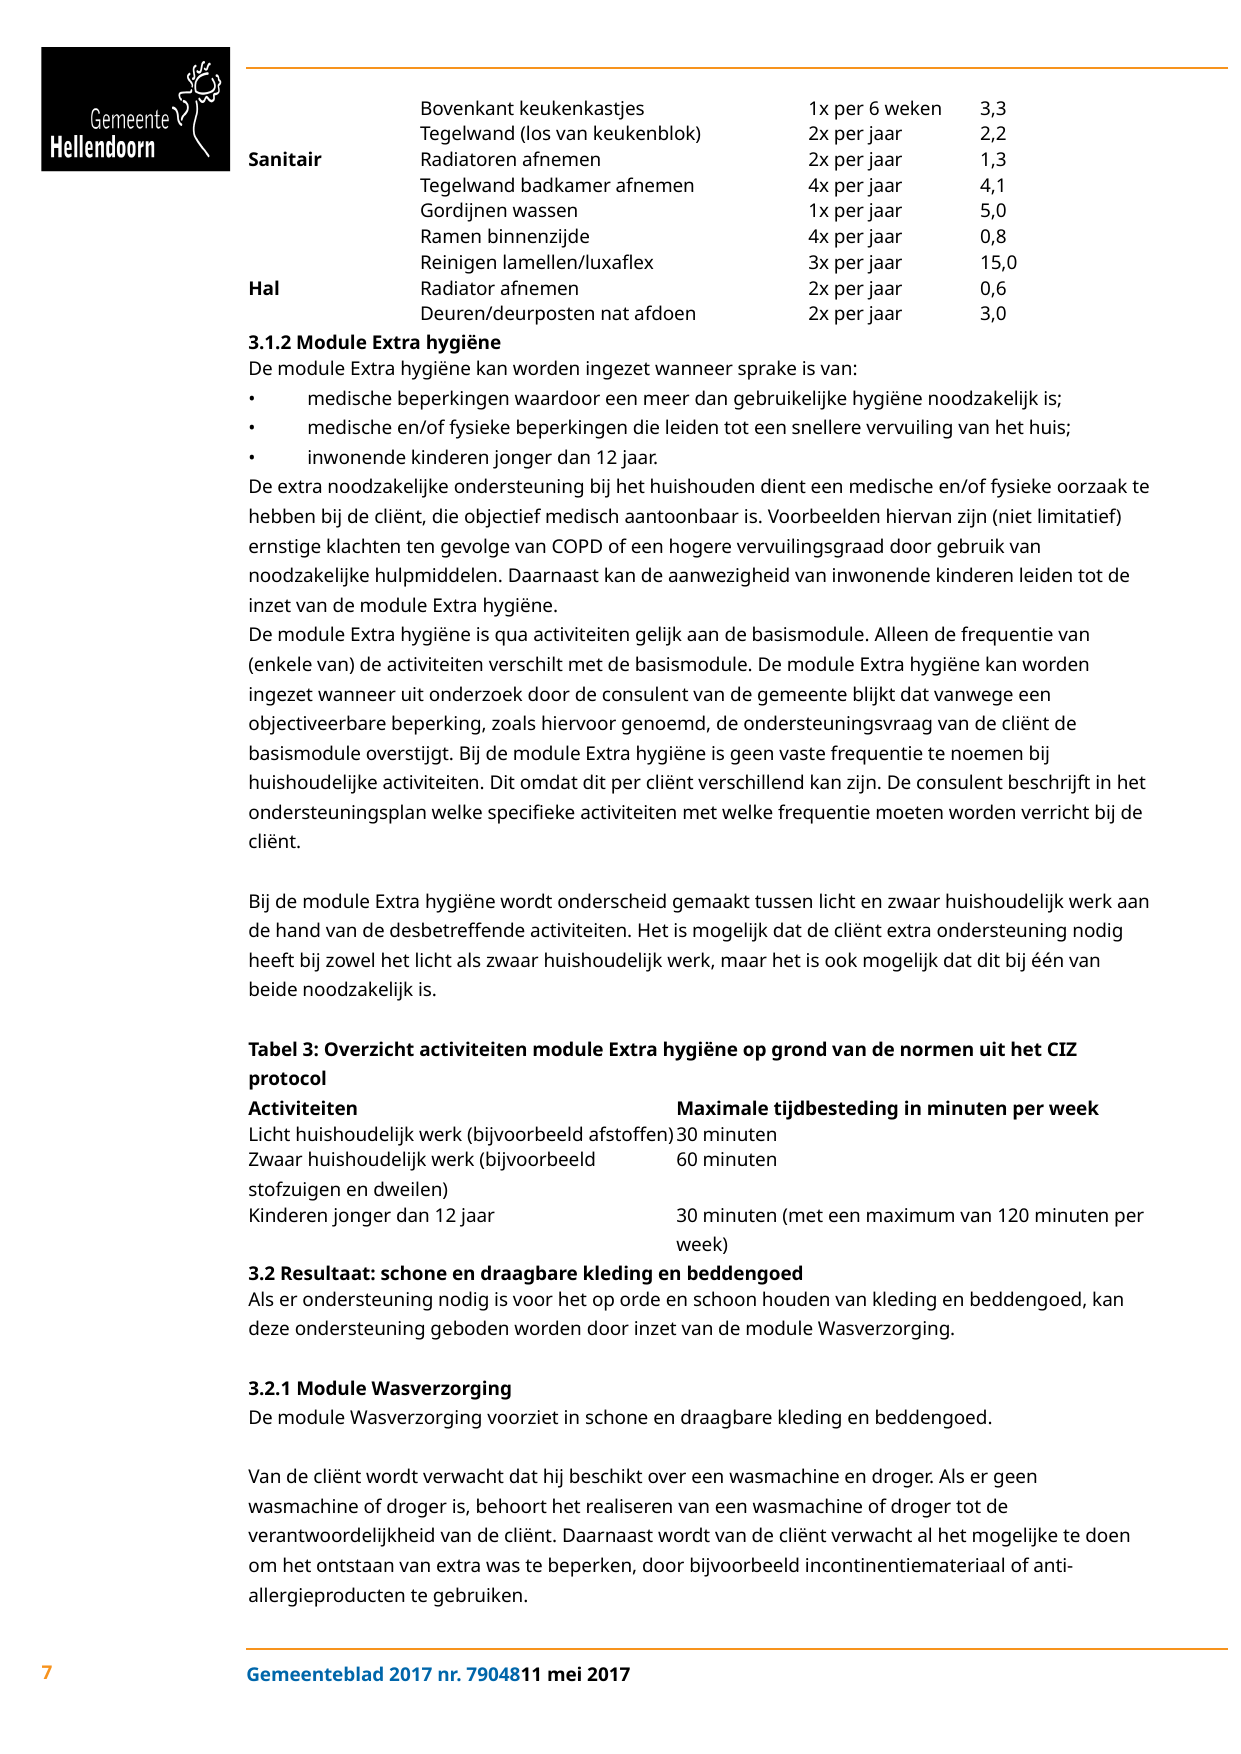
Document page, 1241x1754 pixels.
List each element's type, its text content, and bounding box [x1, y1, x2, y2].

table_cell 1,3 [980, 146, 1152, 172]
table_header Maximale tijdbesteding in minuten per week [676, 1095, 1152, 1121]
table_cell [248, 249, 420, 275]
table_cell Hal [248, 275, 420, 301]
table_cell [248, 198, 420, 223]
table_cell 60 minuten [676, 1146, 1152, 1202]
text De module Extra hygiëne is qua activiteiten gelijk aan de basismodule. Alleen de frequentie van (enkele van) de activiteiten verschilt met de basismodule. De module Extra hygiëne kan worden ingezet wanneer uit onderzoek door de consulent van de gemeente blijkt dat vanwege een objectiveerbare beperking, zoals hiervoor genoemd, de ondersteuningsvraag van de cliënt de basismodule overstijgt. Bij de module Extra hygiëne is geen vaste frequentie te noemen bij huishoudelijke activiteiten. Dit omdat dit per cliënt verschillend kan zijn. De consulent beschrijft in het ondersteuningsplan welke specifieke activiteiten met welke frequentie moeten worden verricht bij de cliënt. [248, 622, 1152, 854]
table_cell [248, 224, 420, 249]
table_cell 30 minuten [676, 1121, 1152, 1146]
table_cell 4x per jaar [808, 224, 980, 249]
table_cell 1x per jaar [808, 198, 980, 223]
table_cell 5,0 [980, 198, 1152, 223]
table_cell 3,0 [980, 301, 1152, 326]
text Bij de module Extra hygiëne wordt onderscheid gemaakt tussen licht en zwaar huishoudelijk werk aan de hand van de desbetreffende activiteiten. Het is mogelijk dat de cliënt extra ondersteuning nodig heeft bij zowel het licht als zwaar huishoudelijk werk, maar het is ook mogelijk dat dit bij één van beide noodzakelijk is. [248, 888, 1152, 1002]
table_cell Tegelwand (los van keukenblok) [420, 121, 808, 146]
table_cell Radiator afnemen [420, 275, 808, 301]
list medische beperkingen waardoor een meer dan gebruikelijke hygiëne noodzakelijk is; [248, 385, 1152, 411]
text 3.2.1 Module Wasverzorging [248, 1375, 1152, 1401]
table_cell 3,3 [980, 95, 1152, 121]
table_cell 2x per jaar [808, 275, 980, 301]
table_cell Ramen binnenzijde [420, 224, 808, 249]
table_cell Gordijnen wassen [420, 198, 808, 223]
text Als er ondersteuning nodig is voor het op orde en schoon houden van kleding en beddengoed, kan deze ondersteuning geboden worden door inzet van de module Wasverzorging. [248, 1286, 1152, 1341]
table_cell 2x per jaar [808, 301, 980, 326]
table_cell [248, 95, 420, 121]
table_cell 15,0 [980, 249, 1152, 275]
table_cell 4,1 [980, 172, 1152, 198]
table_cell 0,6 [980, 275, 1152, 301]
text Tabel 3: Overzicht activiteiten module Extra hygiëne op grond van de normen uit het CIZ protocol [248, 1036, 1152, 1091]
text De module Wasverzorging voorziet in schone en draagbare kleding en beddengoed. [248, 1404, 1152, 1430]
table_cell [248, 121, 420, 146]
text De extra noodzakelijke ondersteuning bij het huishouden dient een medische en/of fysieke oorzaak te hebben bij de cliënt, die objectief medisch aantoonbaar is. Voorbeelden hiervan zijn (niet limitatief) ernstige klachten ten gevolge van COPD of een hogere vervuilingsgraad door gebruik van noodzakelijke hulpmiddelen. Daarnaast kan de aanwezigheid van inwonende kinderen leiden tot de inzet van de module Extra hygiëne. [248, 474, 1152, 618]
table_cell 2x per jaar [808, 146, 980, 172]
table_header Activiteiten [248, 1095, 676, 1121]
table_cell [248, 172, 420, 198]
table_cell 2,2 [980, 121, 1152, 146]
text 3.1.2 Module Extra hygiëne [248, 329, 1152, 355]
table_cell Bovenkant keukenkastjes [420, 95, 808, 121]
table_cell 0,8 [980, 224, 1152, 249]
table_cell 4x per jaar [808, 172, 980, 198]
list inwonende kinderen jonger dan 12 jaar. [248, 444, 1152, 470]
text De module Extra hygiëne kan worden ingezet wanneer sprake is van: [248, 355, 1152, 381]
table_cell Licht huishoudelijk werk (bijvoorbeeld afstoffen) [248, 1121, 676, 1146]
list medische en/of fysieke beperkingen die leiden tot een snellere vervuiling van het huis; [248, 414, 1152, 440]
table_cell Radiatoren afnemen [420, 146, 808, 172]
table_cell Zwaar huishoudelijk werk (bijvoorbeeld stofzuigen en dweilen) [248, 1146, 676, 1202]
table_cell Deuren/deurposten nat afdoen [420, 301, 808, 326]
table_cell 1x per 6 weken [808, 95, 980, 121]
table_cell 2x per jaar [808, 121, 980, 146]
text 3.2 Resultaat: schone en draagbare kleding en beddengoed [248, 1260, 1152, 1286]
table_cell Kinderen jonger dan 12 jaar [248, 1202, 676, 1257]
table_cell Sanitair [248, 146, 420, 172]
table_cell 3x per jaar [808, 249, 980, 275]
picture [41, 47, 231, 172]
table_cell [248, 301, 420, 326]
table_cell Reinigen lamellen/luxaflex [420, 249, 808, 275]
text Van de cliënt wordt verwacht dat hij beschikt over een wasmachine en droger. Als er geen wasmachine of droger is, behoort het realiseren van een wasmachine of droger tot de verantwoordelijkheid van de cliënt. Daarnaast wordt van de cliënt verwacht al het mogelijke te doen om het ontstaan van extra was te beperken, door bijvoorbeeld incontinentiemateriaal of anti-allergieproducten te gebruiken. [248, 1463, 1152, 1608]
table_cell 30 minuten (met een maximum van 120 minuten per week) [676, 1202, 1152, 1257]
table_cell Tegelwand badkamer afnemen [420, 172, 808, 198]
